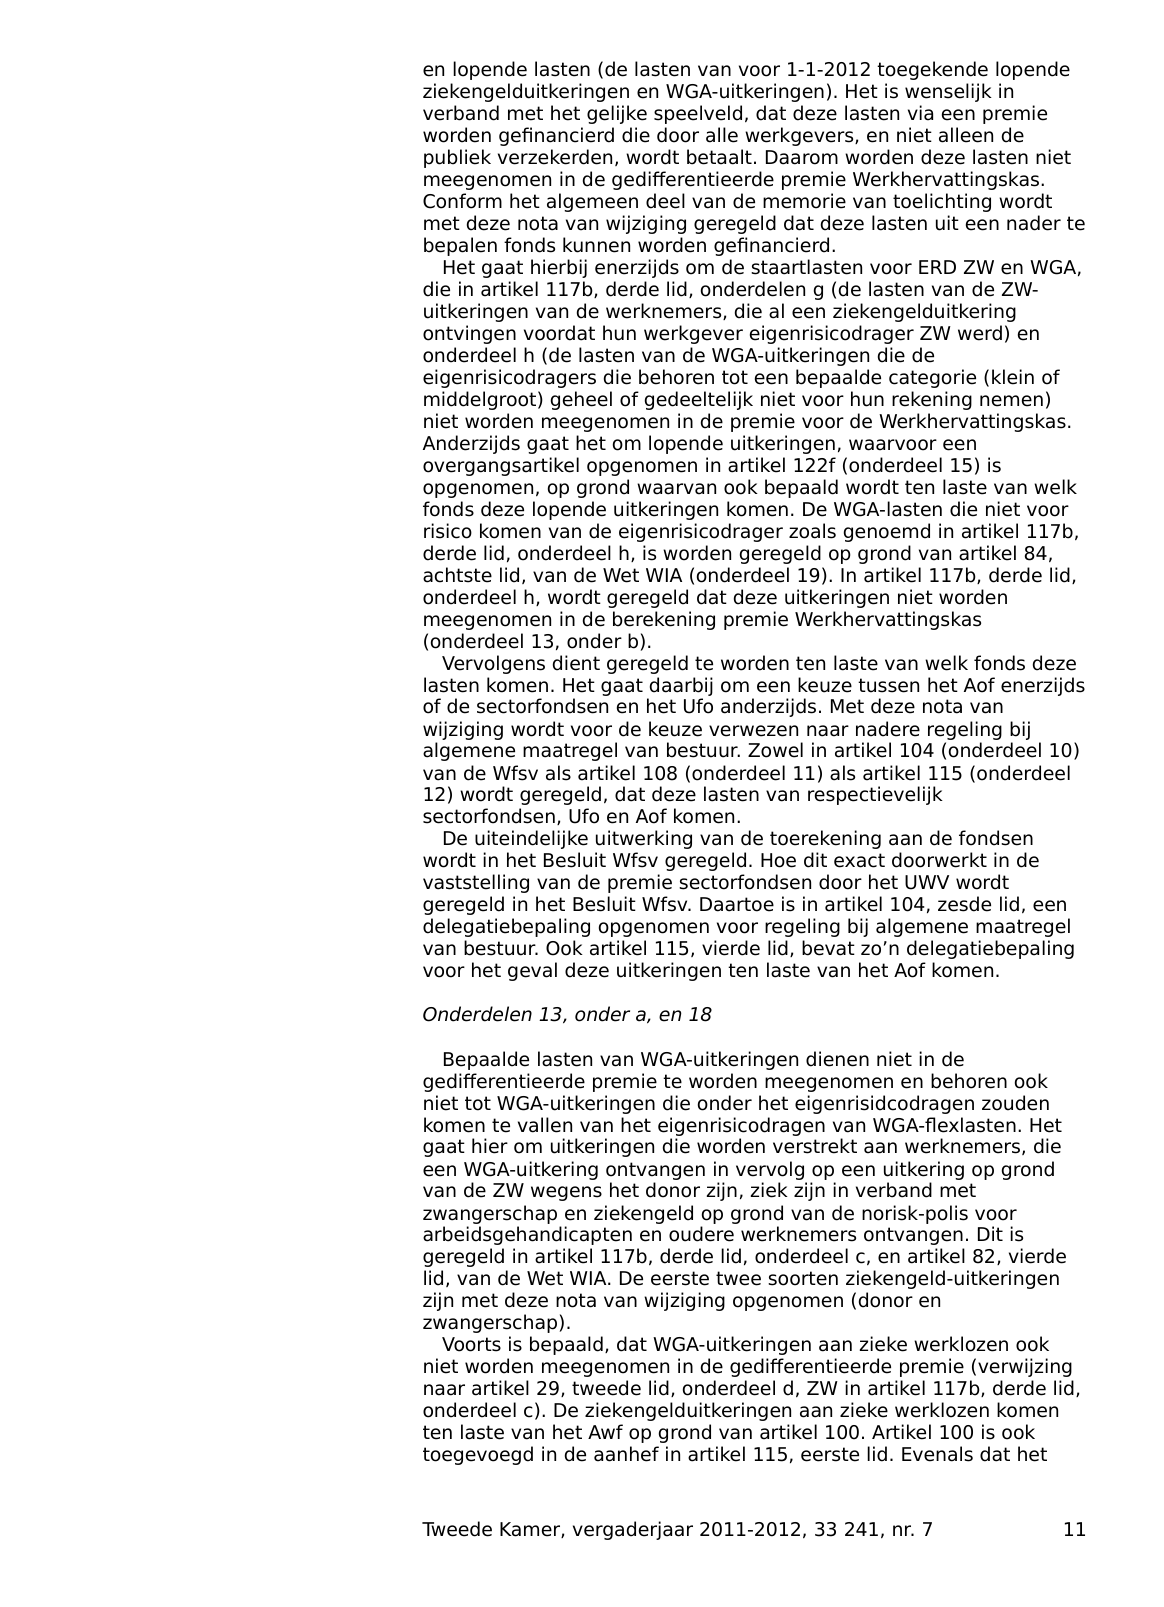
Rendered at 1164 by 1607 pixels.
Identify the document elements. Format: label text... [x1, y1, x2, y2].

text Bepaalde lasten van WGA-uitkeringen dienen niet in de gedifferentieerde premie te worden meegenomen en behoren ook niet tot WGA-uitkeringen die onder het eigenrisidcodragen zouden komen te vallen van het eigenrisicodragen van WGA-flexlasten. Het gaat hier om uitkeringen die worden verstrekt aan werknemers, die een WGA-uitkering ontvangen in vervolg op een uitkering op grond van de ZW wegens het donor zijn, ziek zijn in verband met zwangerschap en ziekengeld op grond van de norisk-polis voor arbeidsgehandicapten en oudere werknemers ontvangen. Dit is geregeld in artikel 117b, derde lid, onderdeel c, en artikel 82, vierde lid, van de Wet WIA. De eerste twee soorten ziekengeld-uitkeringen zijn met deze nota van wijziging opgenomen (donor en zwangerschap). [422, 1048, 1087, 1334]
text Vervolgens dient geregeld te worden ten laste van welk fonds deze lasten komen. Het gaat daarbij om een keuze tussen het Aof enerzijds of de sectorfondsen en het Ufo anderzijds. Met deze nota van wijziging wordt voor de keuze verwezen naar nadere regeling bij algemene maatregel van bestuur. Zowel in artikel 104 (onderdeel 10) van de Wfsv als artikel 108 (onderdeel 11) als artikel 115 (onderdeel 12) wordt geregeld, dat deze lasten van respectievelijk sectorfondsen, Ufo en Aof komen. [422, 652, 1087, 828]
text en lopende lasten (de lasten van voor 1-1-2012 toegekende lopende ziekengelduitkeringen en WGA-uitkeringen). Het is wenselijk in verband met het gelijke speelveld, dat deze lasten via een premie worden gefinancierd die door alle werkgevers, en niet alleen de publiek verzekerden, wordt betaalt. Daarom worden deze lasten niet meegenomen in de gedifferentieerde premie Werkhervattingskas. Conform het algemeen deel van de memorie van toelichting wordt met deze nota van wijziging geregeld dat deze lasten uit een nader te bepalen fonds kunnen worden gefinancierd. [422, 59, 1087, 257]
subtitle Onderdelen 13, onder a, en 18 [422, 1004, 1087, 1026]
text Voorts is bepaald, dat WGA-uitkeringen aan zieke werklozen ook niet worden meegenomen in de gedifferentieerde premie (verwijzing naar artikel 29, tweede lid, onderdeel d, ZW in artikel 117b, derde lid, onderdeel c). De ziekengelduitkeringen aan zieke werklozen komen ten laste van het Awf op grond van artikel 100. Artikel 100 is ook toegevoegd in de aanhef in artikel 115, eerste lid. Evenals dat het [422, 1334, 1087, 1466]
text De uiteindelijke uitwerking van de toerekening aan de fondsen wordt in het Besluit Wfsv geregeld. Hoe dit exact doorwerkt in de vaststelling van de premie sectorfondsen door het UWV wordt geregeld in het Besluit Wfsv. Daartoe is in artikel 104, zesde lid, een delegatiebepaling opgenomen voor regeling bij algemene maatregel van bestuur. Ook artikel 115, vierde lid, bevat zo’n delegatiebepaling voor het geval deze uitkeringen ten laste van het Aof komen. [422, 828, 1087, 982]
text Het gaat hierbij enerzijds om de staartlasten voor ERD ZW en WGA, die in artikel 117b, derde lid, onderdelen g (de lasten van de ZW-uitkeringen van de werknemers, die al een ziekengelduitkering ontvingen voordat hun werkgever eigenrisicodrager ZW werd) en onderdeel h (de lasten van de WGA-uitkeringen die de eigenrisicodragers die behoren tot een bepaalde categorie (klein of middelgroot) geheel of gedeeltelijk niet voor hun rekening nemen) niet worden meegenomen in de premie voor de Werkhervattingskas. Anderzijds gaat het om lopende uitkeringen, waarvoor een overgangsartikel opgenomen in artikel 122f (onderdeel 15) is opgenomen, op grond waarvan ook bepaald wordt ten laste van welk fonds deze lopende uitkeringen komen. De WGA-lasten die niet voor risico komen van de eigenrisicodrager zoals genoemd in artikel 117b, derde lid, onderdeel h, is worden geregeld op grond van artikel 84, achtste lid, van de Wet WIA (onderdeel 19). In artikel 117b, derde lid, onderdeel h, wordt geregeld dat deze uitkeringen niet worden meegenomen in de berekening premie Werkhervattingskas (onderdeel 13, onder b). [422, 257, 1087, 652]
